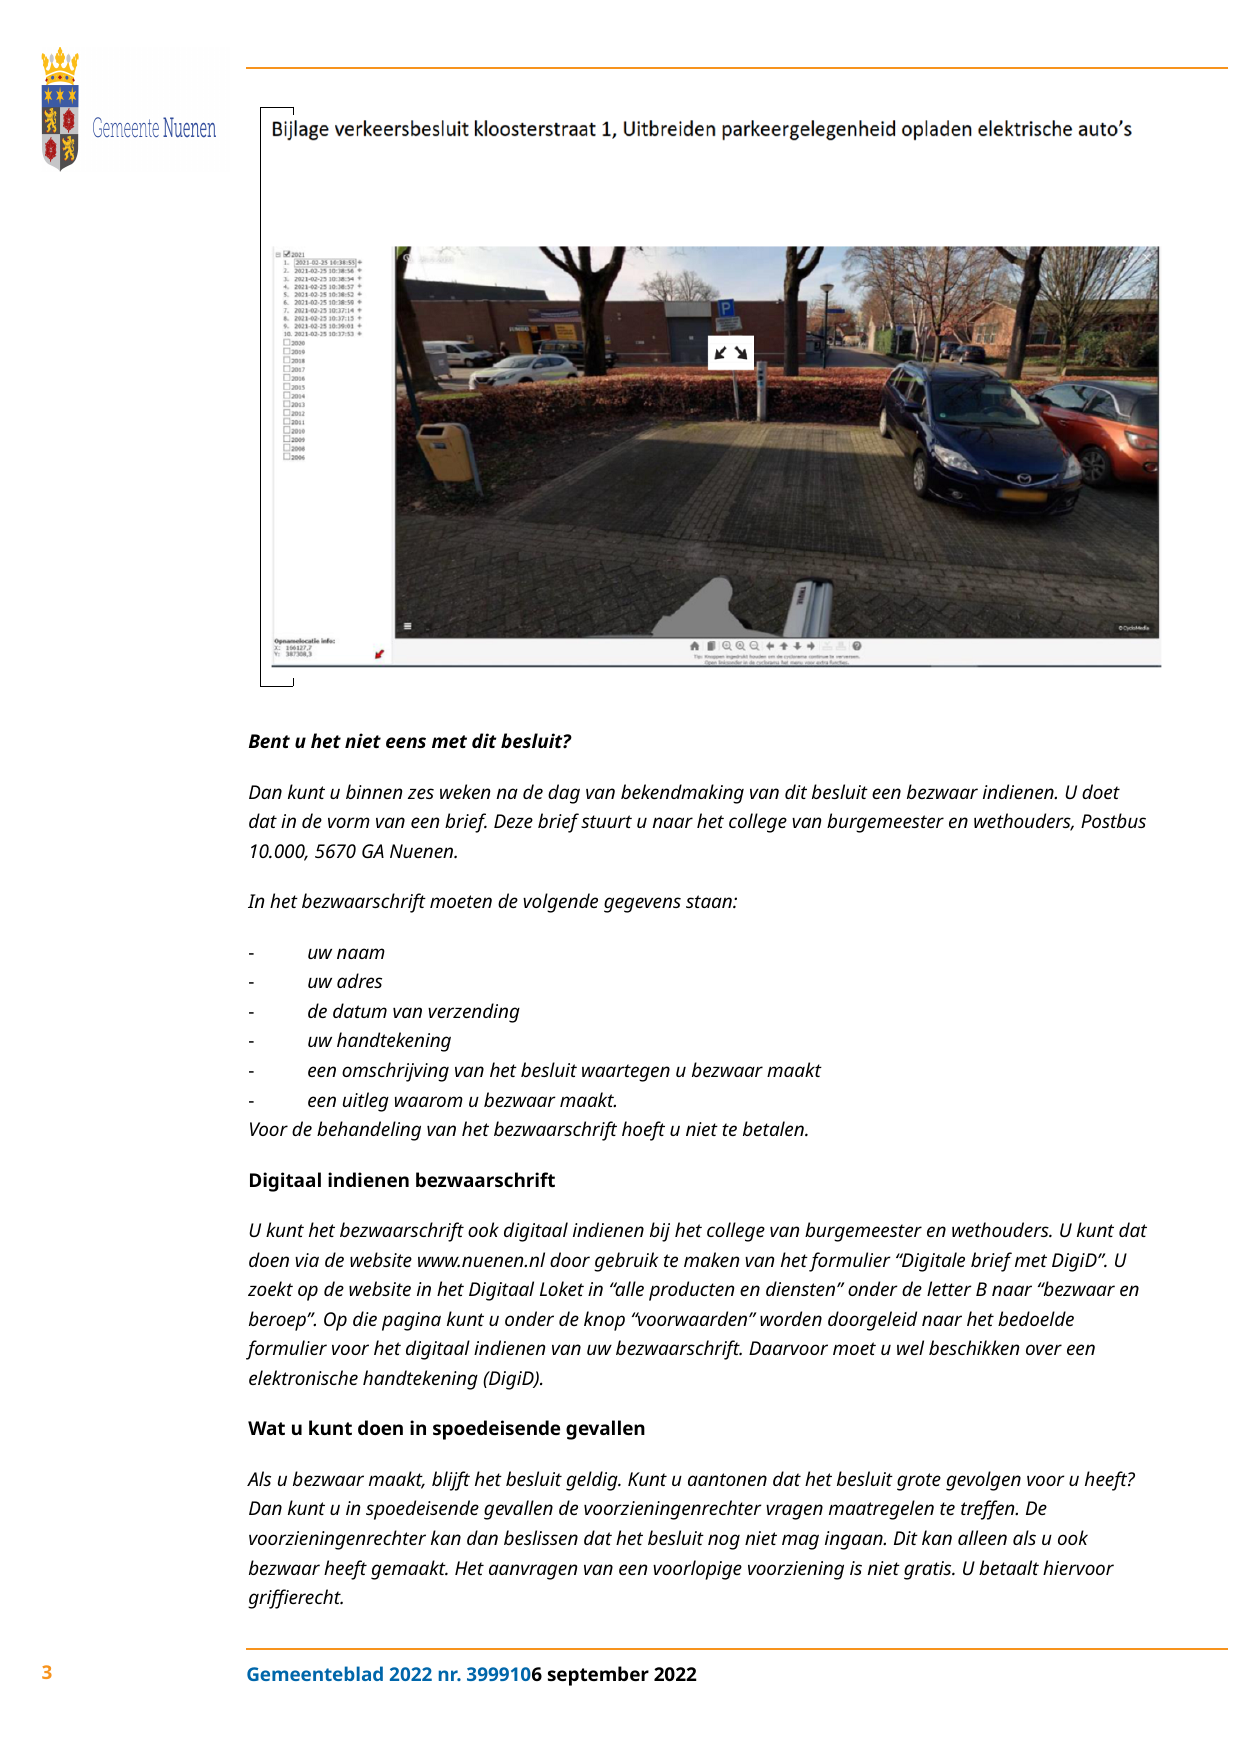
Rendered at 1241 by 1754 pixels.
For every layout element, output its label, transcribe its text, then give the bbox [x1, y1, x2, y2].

list uw naam [248, 939, 1152, 964]
list de datum van verzending [248, 998, 1152, 1024]
text In het bezwaarschrift moeten de volgende gegevens staan: [248, 888, 1152, 914]
list uw adres [248, 968, 1152, 994]
picture [268, 115, 1173, 678]
text Voor de behandeling van het bezwaarschrift hoeft u niet te betalen. [248, 1116, 1152, 1142]
text Digitaal indienen bezwaarschrift [248, 1167, 1152, 1192]
picture [41, 47, 231, 172]
text Bent u het niet eens met dit besluit? [248, 728, 1152, 754]
text Wat u kunt doen in spoedeisende gevallen [248, 1416, 1152, 1441]
text U kunt het bezwaarschrift ook digitaal indienen bij het college van burgemeester en wethouders. U kunt dat doen via de website www.nuenen.nl door gebruik te maken van het formulier “Digitale brief met DigiD”. U zoekt op de website in het Digitaal Loket in “alle producten en diensten” onder de letter B naar “bezwaar en beroep”. Op die pagina kunt u onder de knop “voorwaarden” worden doorgeleid naar het bedoelde formulier voor het digitaal indienen van uw bezwaarschrift. Daarvoor moet u wel beschikken over een elektronische handtekening (DigiD). [248, 1217, 1152, 1391]
text Dan kunt u binnen zes weken na de dag van bekendmaking van dit besluit een bezwaar indienen. U doet dat in de vorm van een brief. Deze brief stuurt u naar het college van burgemeester en wethouders, Postbus 10.000, 5670 GA Nuenen. [248, 779, 1152, 864]
list een omschrijving van het besluit waartegen u bezwaar maakt [248, 1057, 1152, 1083]
list een uitleg waarom u bezwaar maakt. [248, 1087, 1152, 1112]
text Als u bezwaar maakt, blijft het besluit geldig. Kunt u aantonen dat het besluit grote gevolgen voor u heeft? Dan kunt u in spoedeisende gevallen de voorzieningenrechter vragen maatregelen te treffen. De voorzieningenrechter kan dan beslissen dat het besluit nog niet mag ingaan. Dit kan alleen als u ook bezwaar heeft gemaakt. Het aanvragen van een voorlopige voorziening is niet gratis. U betaalt hiervoor griffierecht. [248, 1466, 1152, 1610]
list uw handtekening [248, 1028, 1152, 1053]
